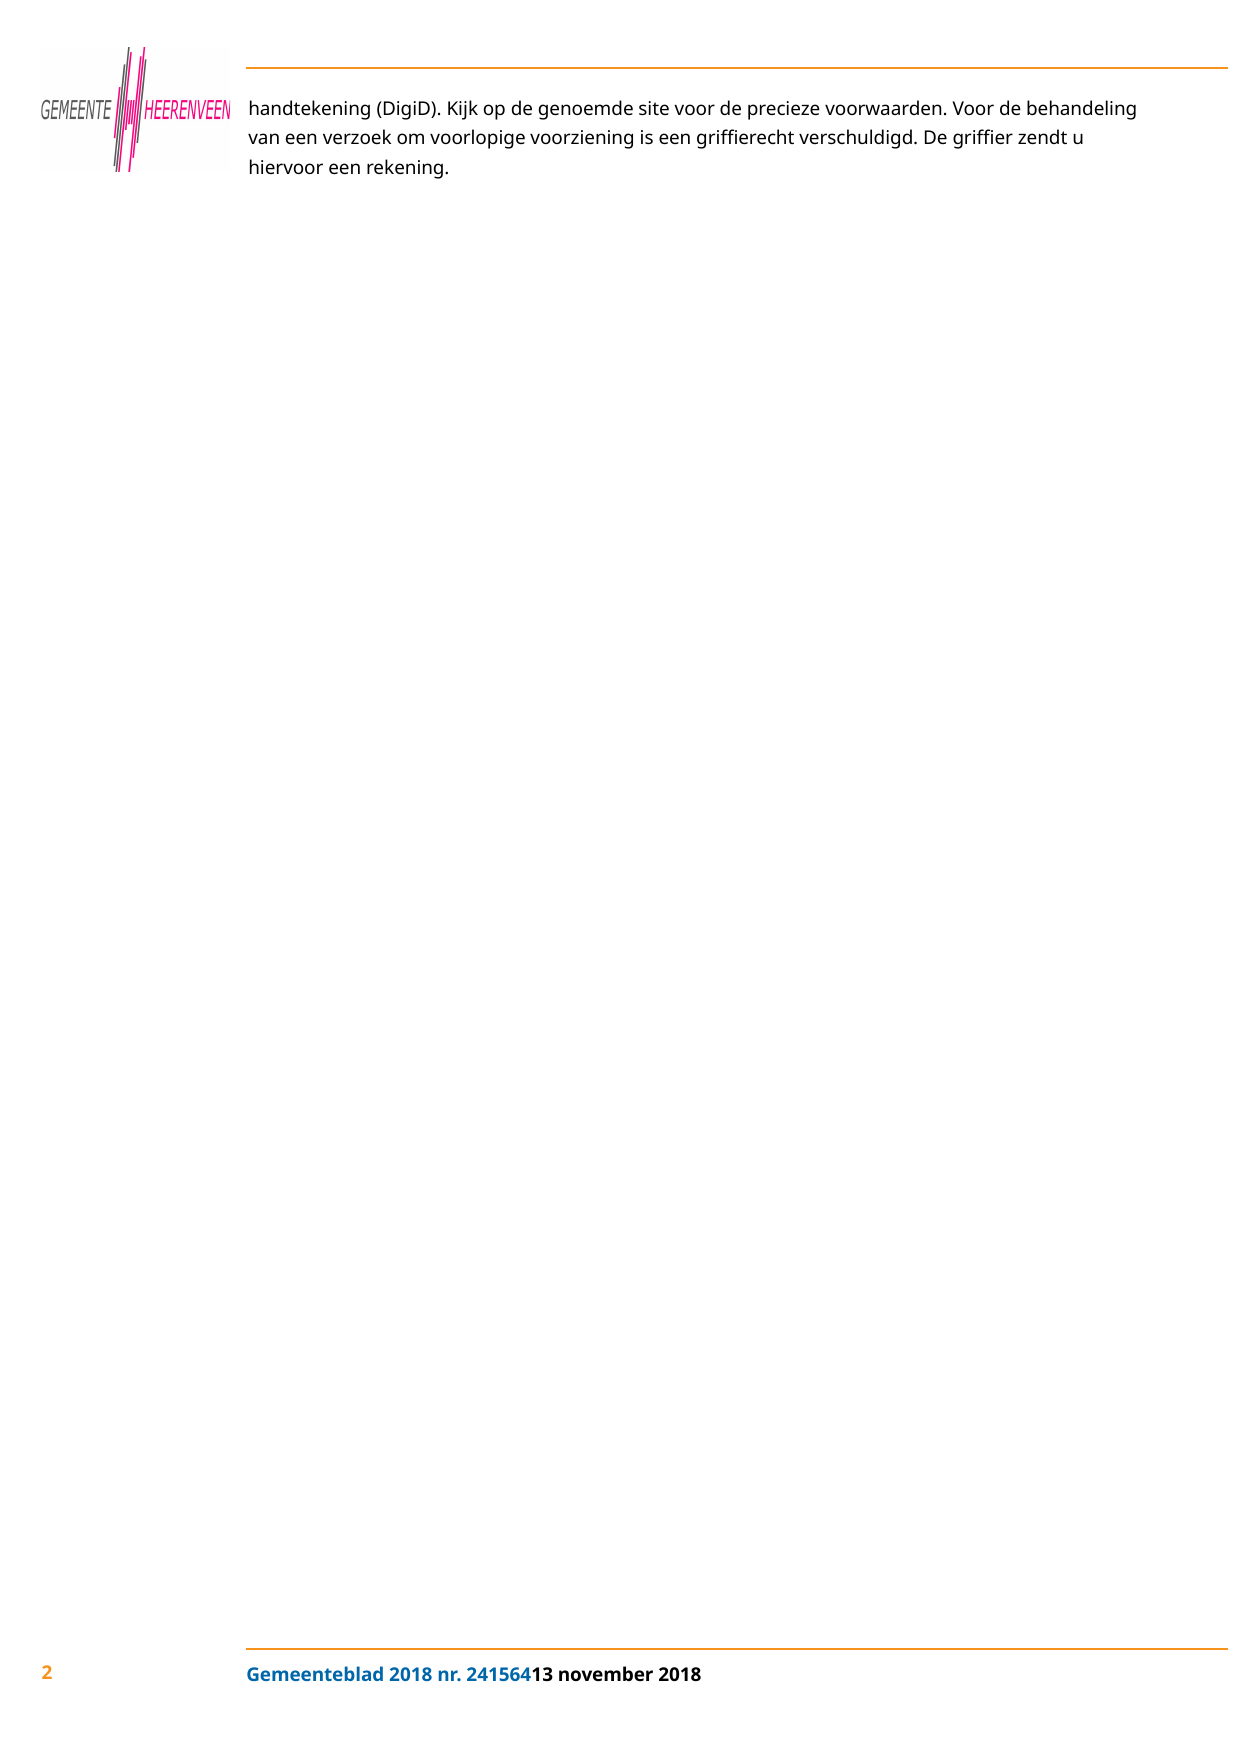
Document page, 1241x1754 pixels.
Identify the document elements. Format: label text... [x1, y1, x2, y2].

picture [41, 47, 231, 172]
text handtekening (DigiD). Kijk op de genoemde site voor de precieze voorwaarden. Voor de behandeling van een verzoek om voorlopige voorziening is een griffierecht verschuldigd. De griffier zendt u hiervoor een rekening. [248, 95, 1152, 180]
